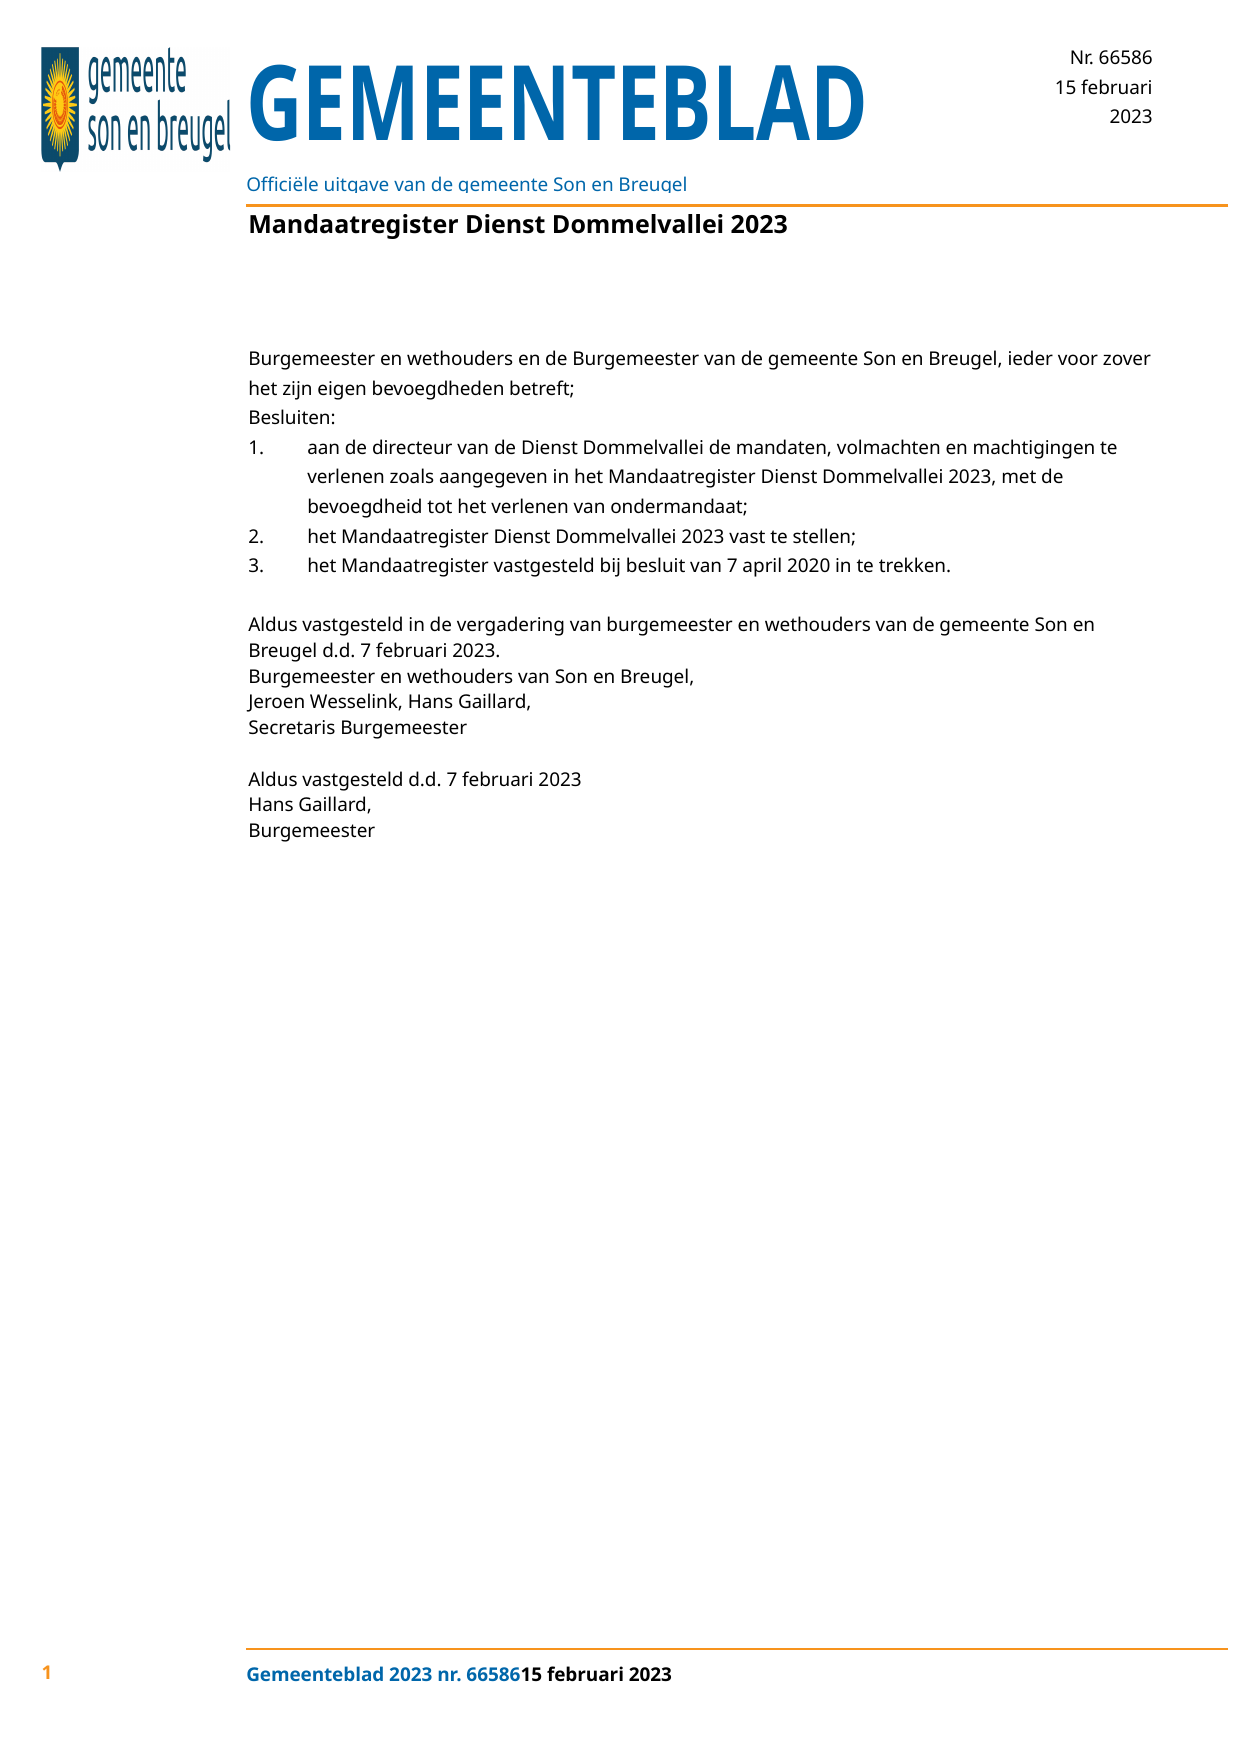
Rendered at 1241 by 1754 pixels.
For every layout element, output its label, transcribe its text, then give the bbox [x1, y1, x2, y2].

text Mandaatregister Dienst Dommelvallei 2023 [248, 207, 1152, 241]
picture [41, 47, 231, 172]
list het Mandaatregister vastgesteld bij besluit van 7 april 2020 in te trekken. [248, 552, 1152, 578]
text Aldus vastgesteld in de vergadering van burgemeester en wethouders van de gemeente Son en Breugel d.d. 7 februari 2023. [248, 612, 1152, 663]
text Secretaris Burgemeester [248, 714, 1152, 740]
text Burgemeester [248, 817, 1152, 843]
text Aldus vastgesteld d.d. 7 februari 2023 [248, 766, 1152, 792]
text Burgemeester en wethouders en de Burgemeester van de gemeente Son en Breugel, ieder voor zover het zijn eigen bevoegdheden betreft; [248, 345, 1152, 401]
text Hans Gaillard, [248, 792, 1152, 817]
text Burgemeester en wethouders van Son en Breugel, [248, 663, 1152, 689]
list aan de directeur van de Dienst Dommelvallei de mandaten, volmachten en machtigingen te verlenen zoals aangegeven in het Mandaatregister Dienst Dommelvallei 2023, met de bevoegdheid tot het verlenen van ondermandaat; [248, 434, 1152, 519]
text Jeroen Wesselink, Hans Gaillard, [248, 689, 1152, 714]
list het Mandaatregister Dienst Dommelvallei 2023 vast te stellen; [248, 523, 1152, 548]
text Besluiten: [248, 404, 1152, 430]
